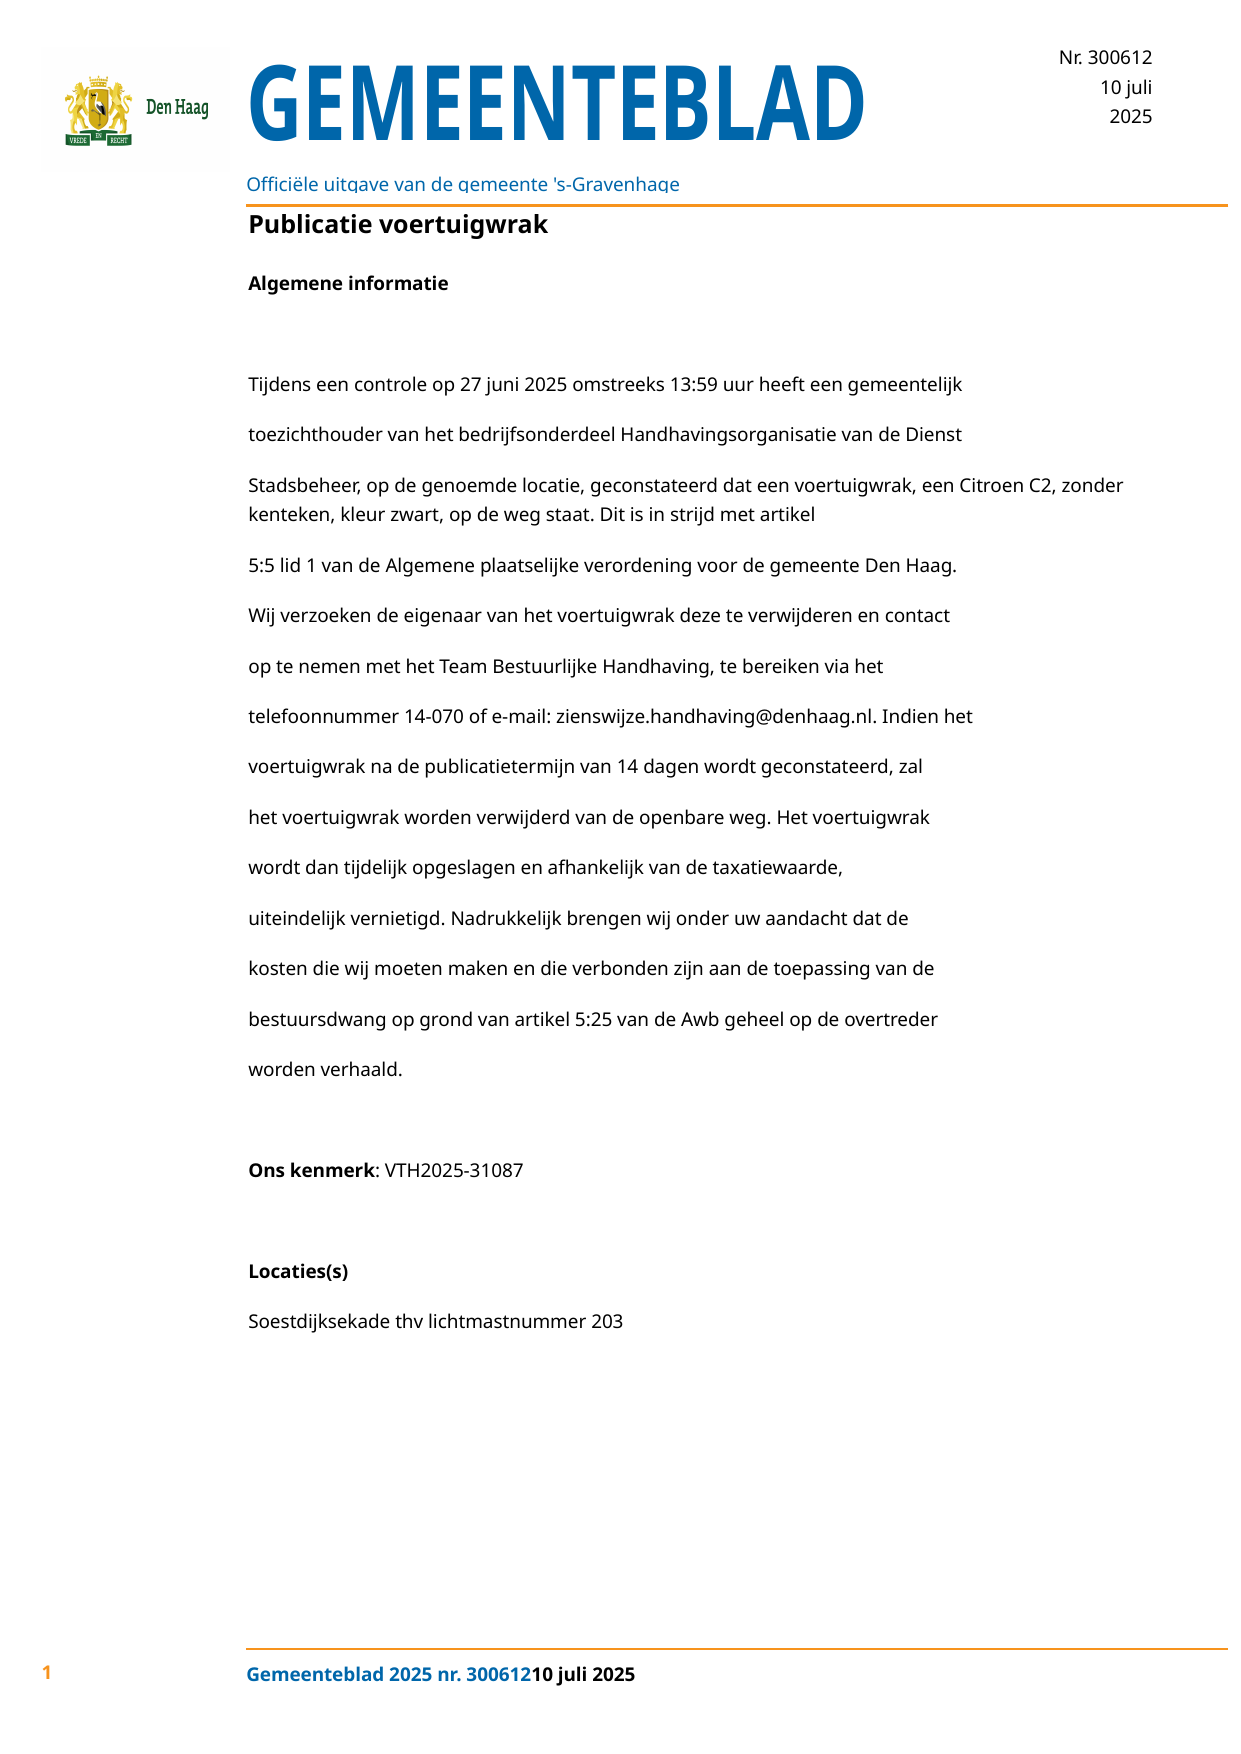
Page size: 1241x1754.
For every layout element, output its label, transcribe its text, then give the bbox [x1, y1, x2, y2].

text Stadsbeheer, op de genoemde locatie, geconstateerd dat een voertuigwrak, een Citroen C2, zonder kenteken, kleur zwart, op de weg staat. Dit is in strijd met artikel [248, 472, 1152, 527]
text 5:5 lid 1 van de Algemene plaatselijke verordening voor de gemeente Den Haag. [248, 552, 1152, 578]
picture [41, 47, 231, 172]
text toezichthouder van het bedrijfsonderdeel Handhavingsorganisatie van de Dienst [248, 422, 1152, 447]
text Publicatie voertuigwrak [248, 207, 1152, 241]
text worden verhaald. [248, 1056, 1152, 1082]
text Ons kenmerk: VTH2025-31087 [248, 1157, 1152, 1183]
text Algemene informatie [248, 270, 1152, 296]
text wordt dan tijdelijk opgeslagen en afhankelijk van de taxatiewaarde, [248, 854, 1152, 880]
text Tijdens een controle op 27 juni 2025 omstreeks 13:59 uur heeft een gemeentelijk [248, 371, 1152, 397]
text het voertuigwrak worden verwijderd van de openbare weg. Het voertuigwrak [248, 804, 1152, 830]
text voertuigwrak na de publicatietermijn van 14 dagen wordt geconstateerd, zal [248, 754, 1152, 779]
text Wij verzoeken de eigenaar van het voertuigwrak deze te verwijderen en contact [248, 602, 1152, 628]
text telefoonnummer 14-070 of e-mail: zienswijze.handhaving@denhaag.nl. Indien het [248, 703, 1152, 729]
text Locaties(s) [248, 1258, 1152, 1283]
text uiteindelijk vernietigd. Nadrukkelijk brengen wij onder uw aandacht dat de [248, 905, 1152, 931]
text Soestdijksekade thv lichtmastnummer 203 [248, 1308, 1152, 1334]
text op te nemen met het Team Bestuurlijke Handhaving, te bereiken via het [248, 653, 1152, 678]
text bestuursdwang op grond van artikel 5:25 van de Awb geheel op de overtreder [248, 1006, 1152, 1031]
text kosten die wij moeten maken en die verbonden zijn aan de toepassing van de [248, 955, 1152, 981]
